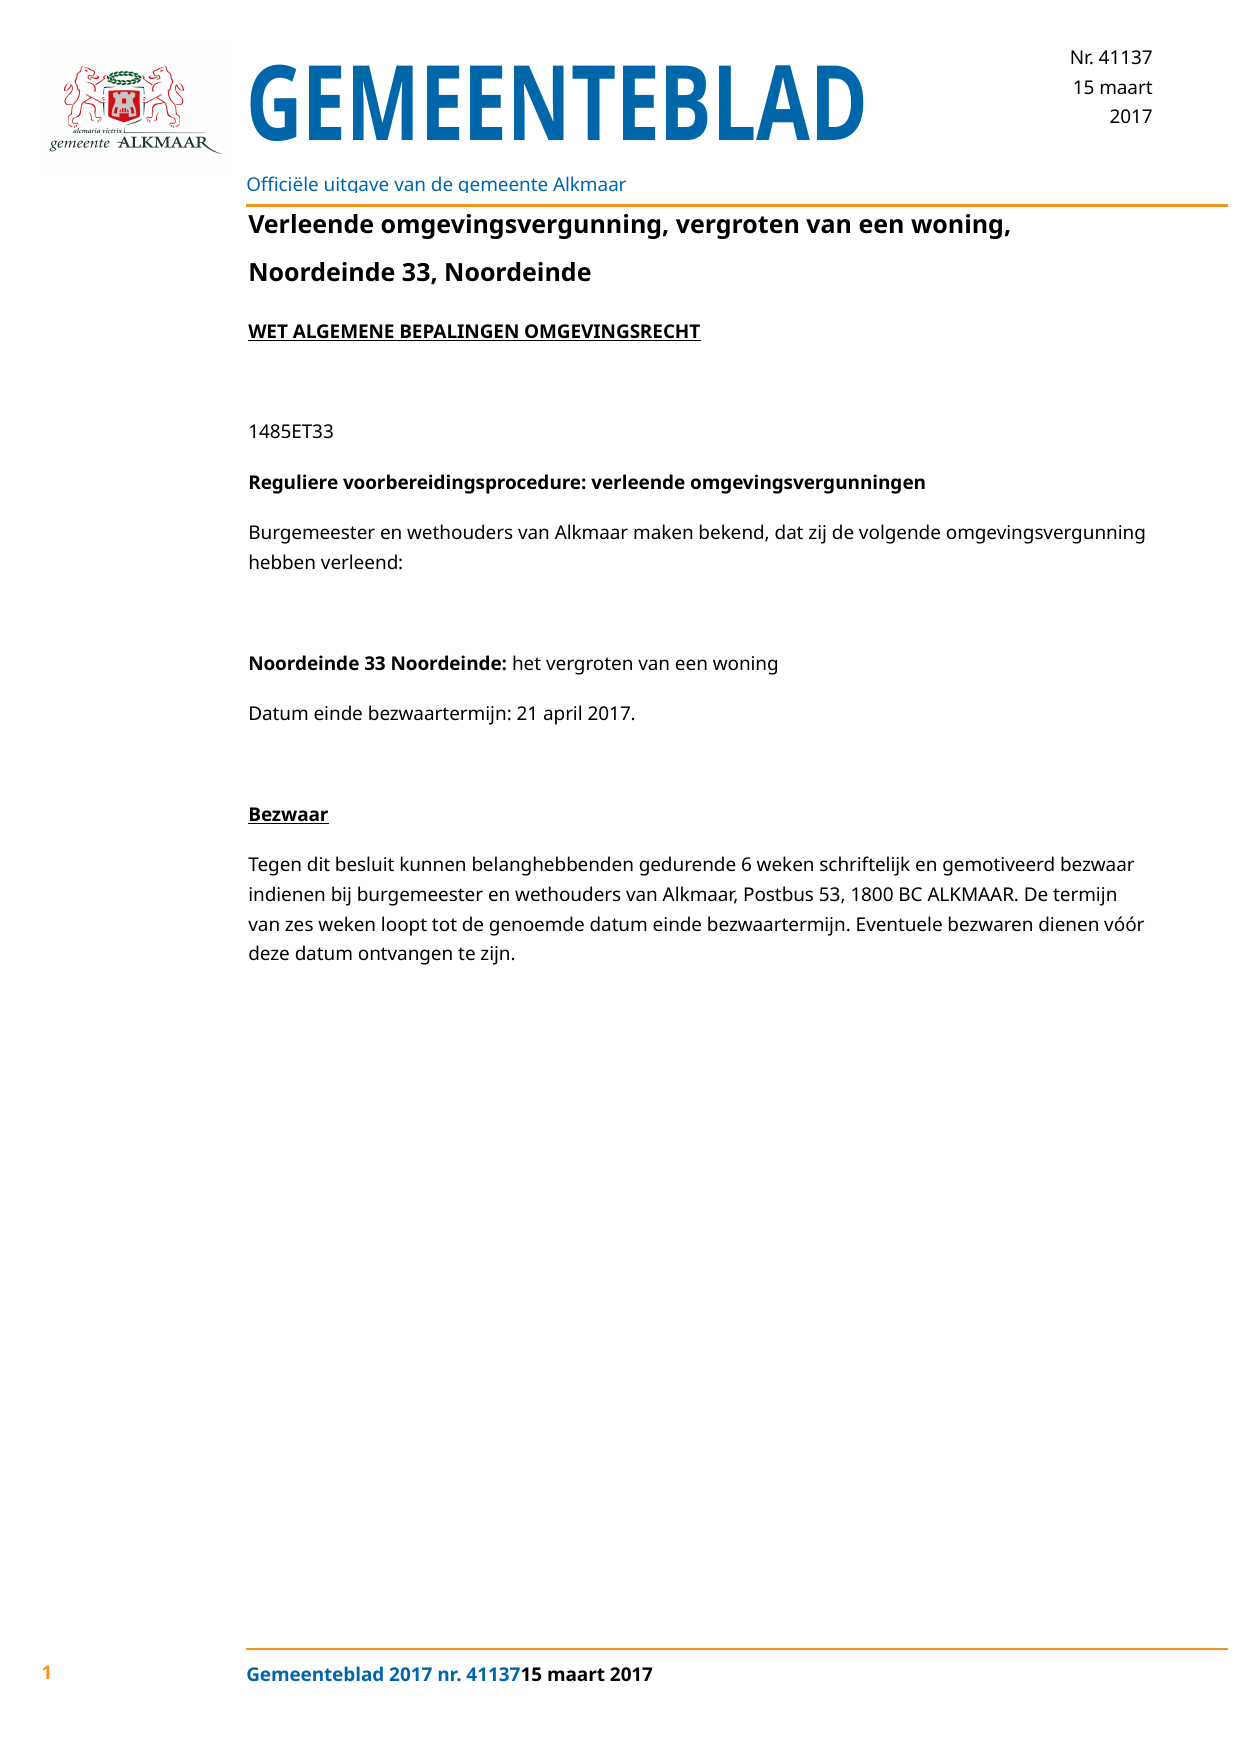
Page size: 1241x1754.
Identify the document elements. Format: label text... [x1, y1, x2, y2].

text WET ALGEMENE BEPALINGEN OMGEVINGSRECHT [248, 318, 1152, 344]
text Noordeinde 33 Noordeinde: het vergroten van een woning [248, 650, 1152, 676]
text 1485ET33 [248, 419, 1152, 444]
text Reguliere voorbereidingsprocedure: verleende omgevingsvergunningen [248, 469, 1152, 495]
picture [41, 47, 231, 172]
text Tegen dit besluit kunnen belanghebbenden gedurende 6 weken schriftelijk en gemotiveerd bezwaar indienen bij burgemeester en wethouders van Alkmaar, Postbus 53, 1800 BC ALKMAAR. De termijn van zes weken loopt tot de genoemde datum einde bezwaartermijn. Eventuele bezwaren dienen vóór deze datum ontvangen te zijn. [248, 852, 1152, 966]
text Bezwaar [248, 801, 1152, 827]
text Datum einde bezwaartermijn: 21 april 2017. [248, 700, 1152, 726]
text Verleende omgevingsvergunning, vergroten van een woning, Noordeinde 33, Noordeinde [248, 207, 1152, 288]
text Burgemeester en wethouders van Alkmaar maken bekend, dat zij de volgende omgevingsvergunning hebben verleend: [248, 519, 1152, 575]
